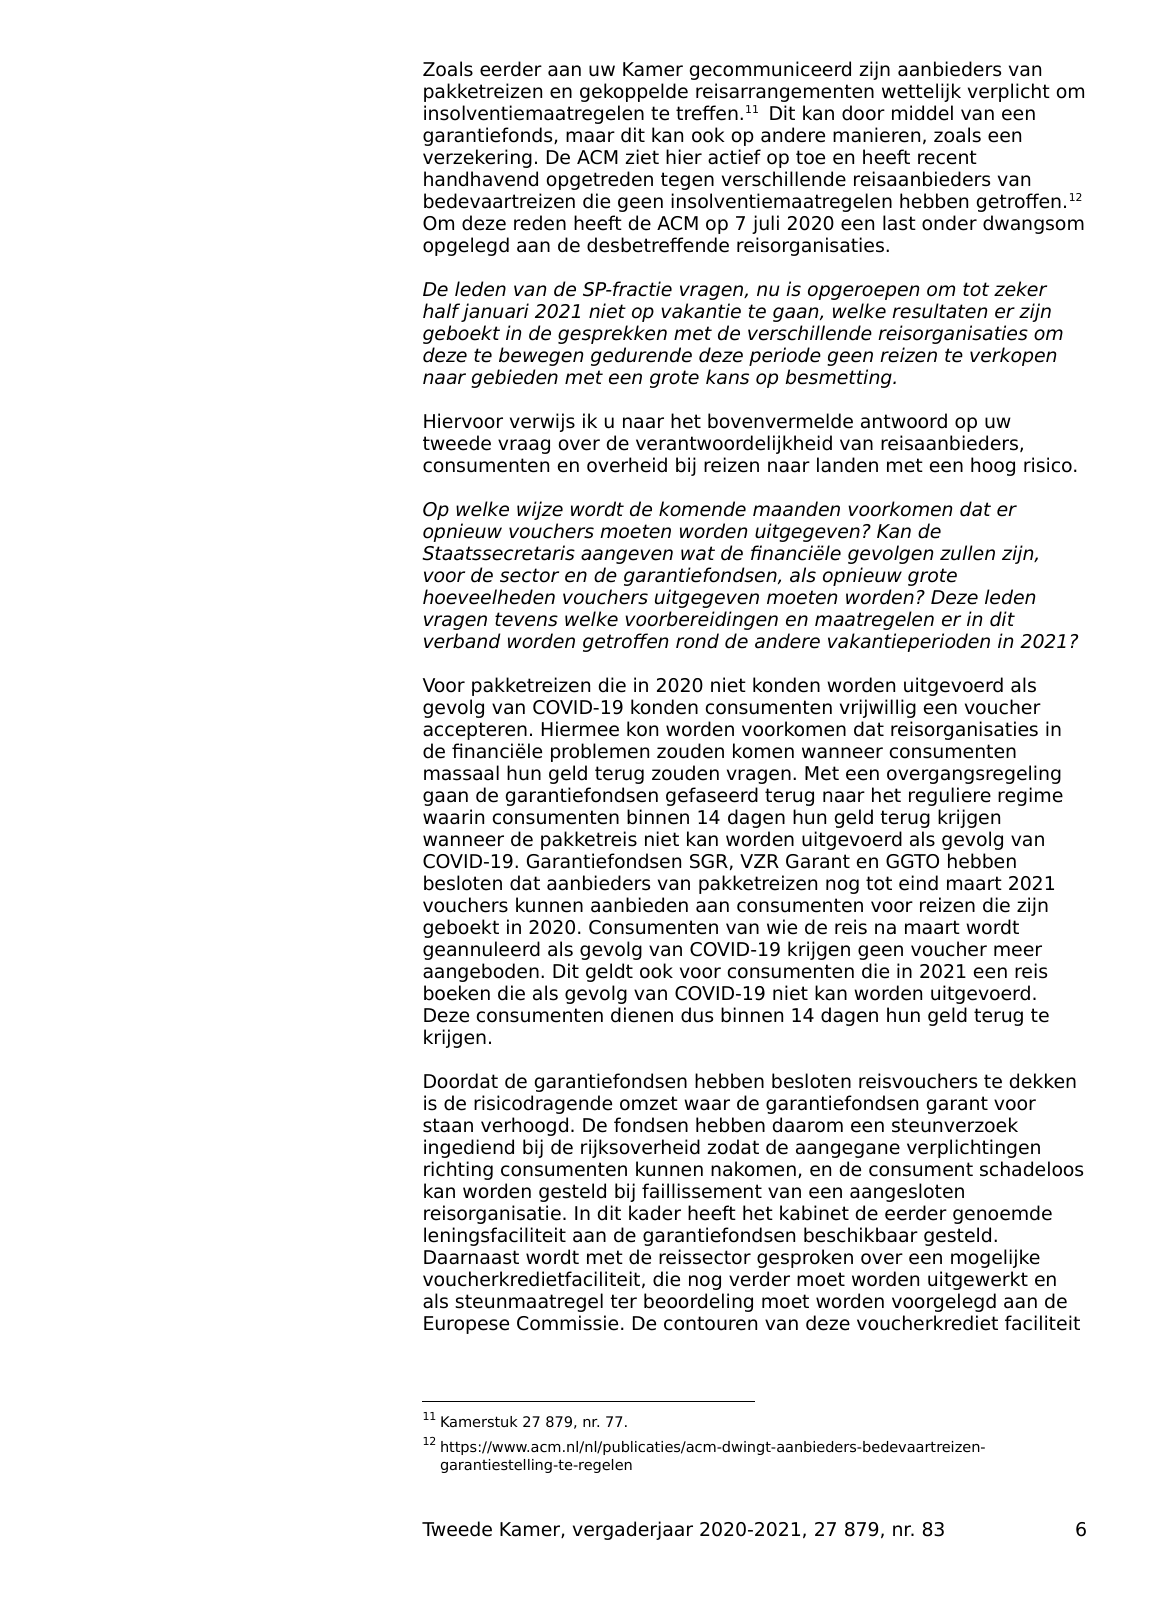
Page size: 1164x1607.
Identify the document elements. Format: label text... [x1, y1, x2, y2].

text Voor pakketreizen die in 2020 niet konden worden uitgevoerd als gevolg van COVID-19 konden consumenten vrijwillig een voucher accepteren. Hiermee kon worden voorkomen dat reisorganisaties in de financiële problemen zouden komen wanneer consumenten massaal hun geld terug zouden vragen. Met een overgangsregeling gaan de garantiefondsen gefaseerd terug naar het reguliere regime waarin consumenten binnen 14 dagen hun geld terug krijgen wanneer de pakketreis niet kan worden uitgevoerd als gevolg van COVID-19. Garantiefondsen SGR, VZR Garant en GGTO hebben besloten dat aanbieders van pakketreizen nog tot eind maart 2021 vouchers kunnen aanbieden aan consumenten voor reizen die zijn geboekt in 2020. Consumenten van wie de reis na maart wordt geannuleerd als gevolg van COVID-19 krijgen geen voucher meer aangeboden. Dit geldt ook voor consumenten die in 2021 een reis boeken die als gevolg van COVID-19 niet kan worden uitgevoerd. Deze consumenten dienen dus binnen 14 dagen hun geld terug te krijgen. [422, 675, 1087, 1049]
text Kamerstuk 27 879, nr. 77. [422, 1410, 1087, 1432]
text De leden van de SP-fractie vragen, nu is opgeroepen om tot zeker half januari 2021 niet op vakantie te gaan, welke resultaten er zijn geboekt in de gesprekken met de verschillende reisorganisaties om deze te bewegen gedurende deze periode geen reizen te verkopen naar gebieden met een grote kans op besmetting. [422, 279, 1087, 389]
text Zoals eerder aan uw Kamer gecommuniceerd zijn aanbieders van pakketreizen en gekoppelde reisarrangementen wettelijk verplicht om insolventiemaatregelen te treffen. Dit kan door middel van een garantiefonds, maar dit kan ook op andere manieren, zoals een verzekering. De ACM ziet hier actief op toe en heeft recent handhavend opgetreden tegen verschillende reisaanbieders van bedevaartreizen die geen insolventiemaatregelen hebben getroffen. Om deze reden heeft de ACM op 7 juli 2020 een last onder dwangsom opgelegd aan de desbetreffende reisorganisaties. [422, 59, 1087, 257]
text Op welke wijze wordt de komende maanden voorkomen dat er opnieuw vouchers moeten worden uitgegeven? Kan de Staatssecretaris aangeven wat de financiële gevolgen zullen zijn, voor de sector en de garantiefondsen, als opnieuw grote hoeveelheden vouchers uitgegeven moeten worden? Deze leden vragen tevens welke voorbereidingen en maatregelen er in dit verband worden getroffen rond de andere vakantieperioden in 2021? [422, 499, 1087, 653]
text https://www.acm.nl/nl/publicaties/acm-dwingt-aanbieders-bedevaartreizen-garantiestelling-te-regelen [422, 1435, 1087, 1474]
text Hiervoor verwijs ik u naar het bovenvermelde antwoord op uw tweede vraag over de verantwoordelijkheid van reisaanbieders, consumenten en overheid bij reizen naar landen met een hoog risico. [422, 411, 1087, 477]
text Doordat de garantiefondsen hebben besloten reisvouchers te dekken is de risicodragende omzet waar de garantiefondsen garant voor staan verhoogd. De fondsen hebben daarom een steunverzoek ingediend bij de rijksoverheid zodat de aangegane verplichtingen richting consumenten kunnen nakomen, en de consument schadeloos kan worden gesteld bij faillissement van een aangesloten reisorganisatie. In dit kader heeft het kabinet de eerder genoemde leningsfaciliteit aan de garantiefondsen beschikbaar gesteld. Daarnaast wordt met de reissector gesproken over een mogelijke voucherkredietfaciliteit, die nog verder moet worden uitgewerkt en als steunmaatregel ter beoordeling moet worden voorgelegd aan de Europese Commissie. De contouren van deze voucherkrediet faciliteit [422, 1071, 1087, 1335]
